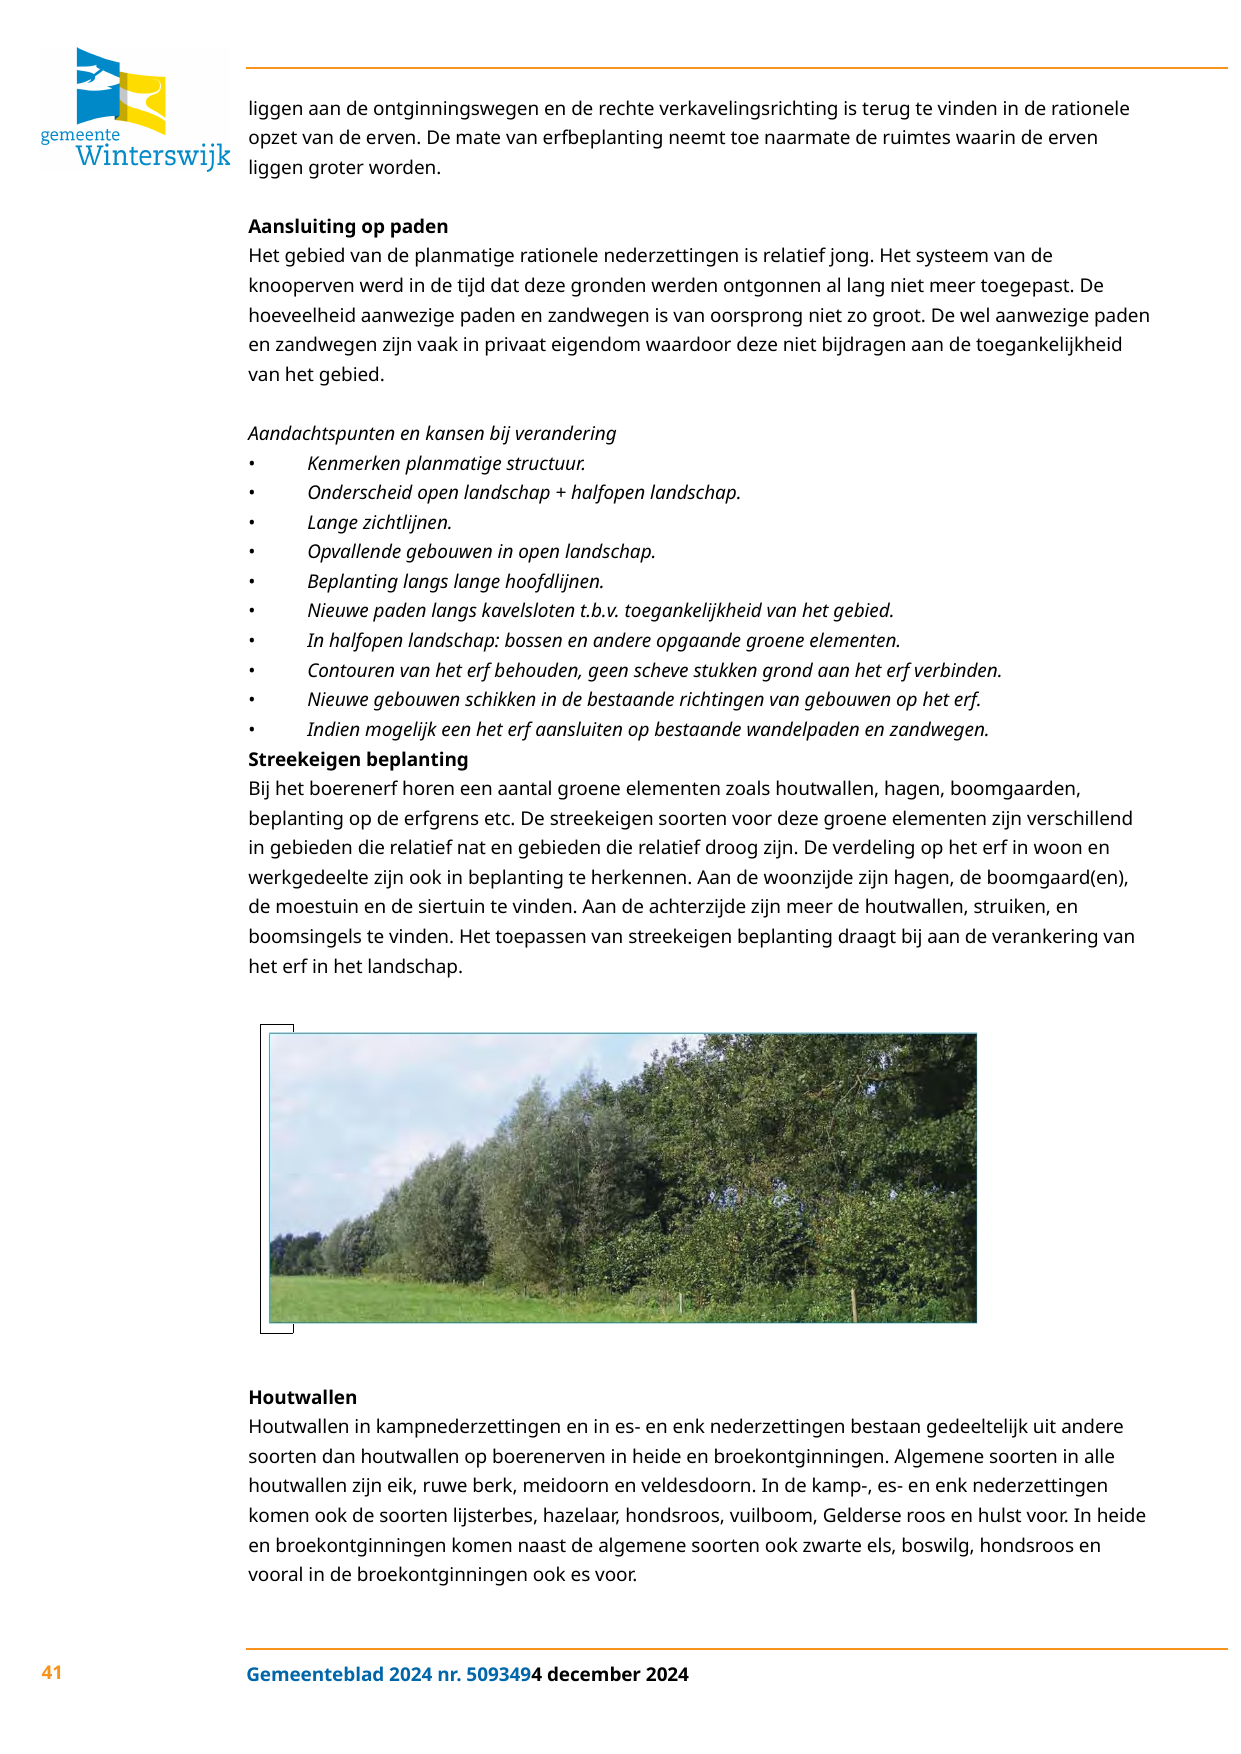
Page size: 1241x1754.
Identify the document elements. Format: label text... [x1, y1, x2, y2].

table_header Streekeigen beplanting Bij het boerenerf horen een aantal groene elementen zoals houtwallen, hagen, boomgaarden, beplanting op de erfgrens etc. De streekeigen soorten voor deze groene elementen zijn verschillend in gebieden die relatief nat en gebieden die relatief droog zijn. De verdeling op het erf in woon en werkgedeelte zijn ook in beplanting te herkennen. Aan de woonzijde zijn hagen, de boomgaard(en), de moestuin en de siertuin te vinden. Aan de achterzijde zijn meer de houtwallen, struiken, en boomsingels te vinden. Het toepassen van streekeigen beplanting draagt bij aan de verankering van het erf in het landschap. Houtwallen Houtwallen in kampnederzettingen en in es- en enk nederzettingen bestaan gedeeltelijk uit andere soorten dan houtwallen op boerenerven in heide en broekontginningen. Algemene soorten in alle houtwallen zijn eik, ruwe berk, meidoorn en veldesdoorn. In de kamp-, es- en enk nederzettingen komen ook de soorten lijsterbes, hazelaar, hondsroos, vuilboom, Gelderse roos en hulst voor. In heide en broekontginningen komen naast de algemene soorten ook zwarte els, boswilg, hondsroos en vooral in de broekontginningen ook es voor. [248, 746, 1152, 1587]
list Nieuwe paden langs kavelsloten t.b.v. toegankelijkheid van het gebied. [248, 598, 1152, 623]
list Onderscheid open landschap + halfopen landschap. [248, 479, 1152, 505]
list Indien mogelijk een het erf aansluiten op bestaande wandelpaden en zandwegen. [248, 716, 1152, 742]
text Aandachtspunten en kansen bij verandering [248, 420, 1152, 446]
picture [225, 153, 231, 162]
list Lange zichtlijnen. [248, 509, 1152, 535]
picture [268, 1032, 978, 1324]
list In halfopen landschap: bossen en andere opgaande groene elementen. [248, 627, 1152, 653]
list Opvallende gebouwen in open landschap. [248, 538, 1152, 564]
text Het gebied van de planmatige rationele nederzettingen is relatief jong. Het systeem van de knooperven werd in de tijd dat deze gronden werden ontgonnen al lang niet meer toegepast. De hoeveelheid aanwezige paden en zandwegen is van oorsprong niet zo groot. De wel aanwezige paden en zandwegen zijn vaak in privaat eigendom waardoor deze niet bijdragen aan de toegankelijkheid van het gebied. [248, 243, 1152, 387]
list Contouren van het erf behouden, geen scheve stukken grond aan het erf verbinden. [248, 657, 1152, 683]
list Nieuwe gebouwen schikken in de bestaande richtingen van gebouwen op het erf. [248, 686, 1152, 712]
list Kenmerken planmatige structuur. [248, 450, 1152, 476]
text liggen aan de ontginningswegen en de rechte verkavelingsrichting is terug te vinden in de rationele opzet van de erven. De mate van erfbeplanting neemt toe naarmate de ruimtes waarin de erven liggen groter worden. [248, 95, 1152, 180]
picture [41, 47, 231, 172]
text Aansluiting op paden [248, 213, 1152, 239]
list Beplanting langs lange hoofdlijnen. [248, 568, 1152, 594]
